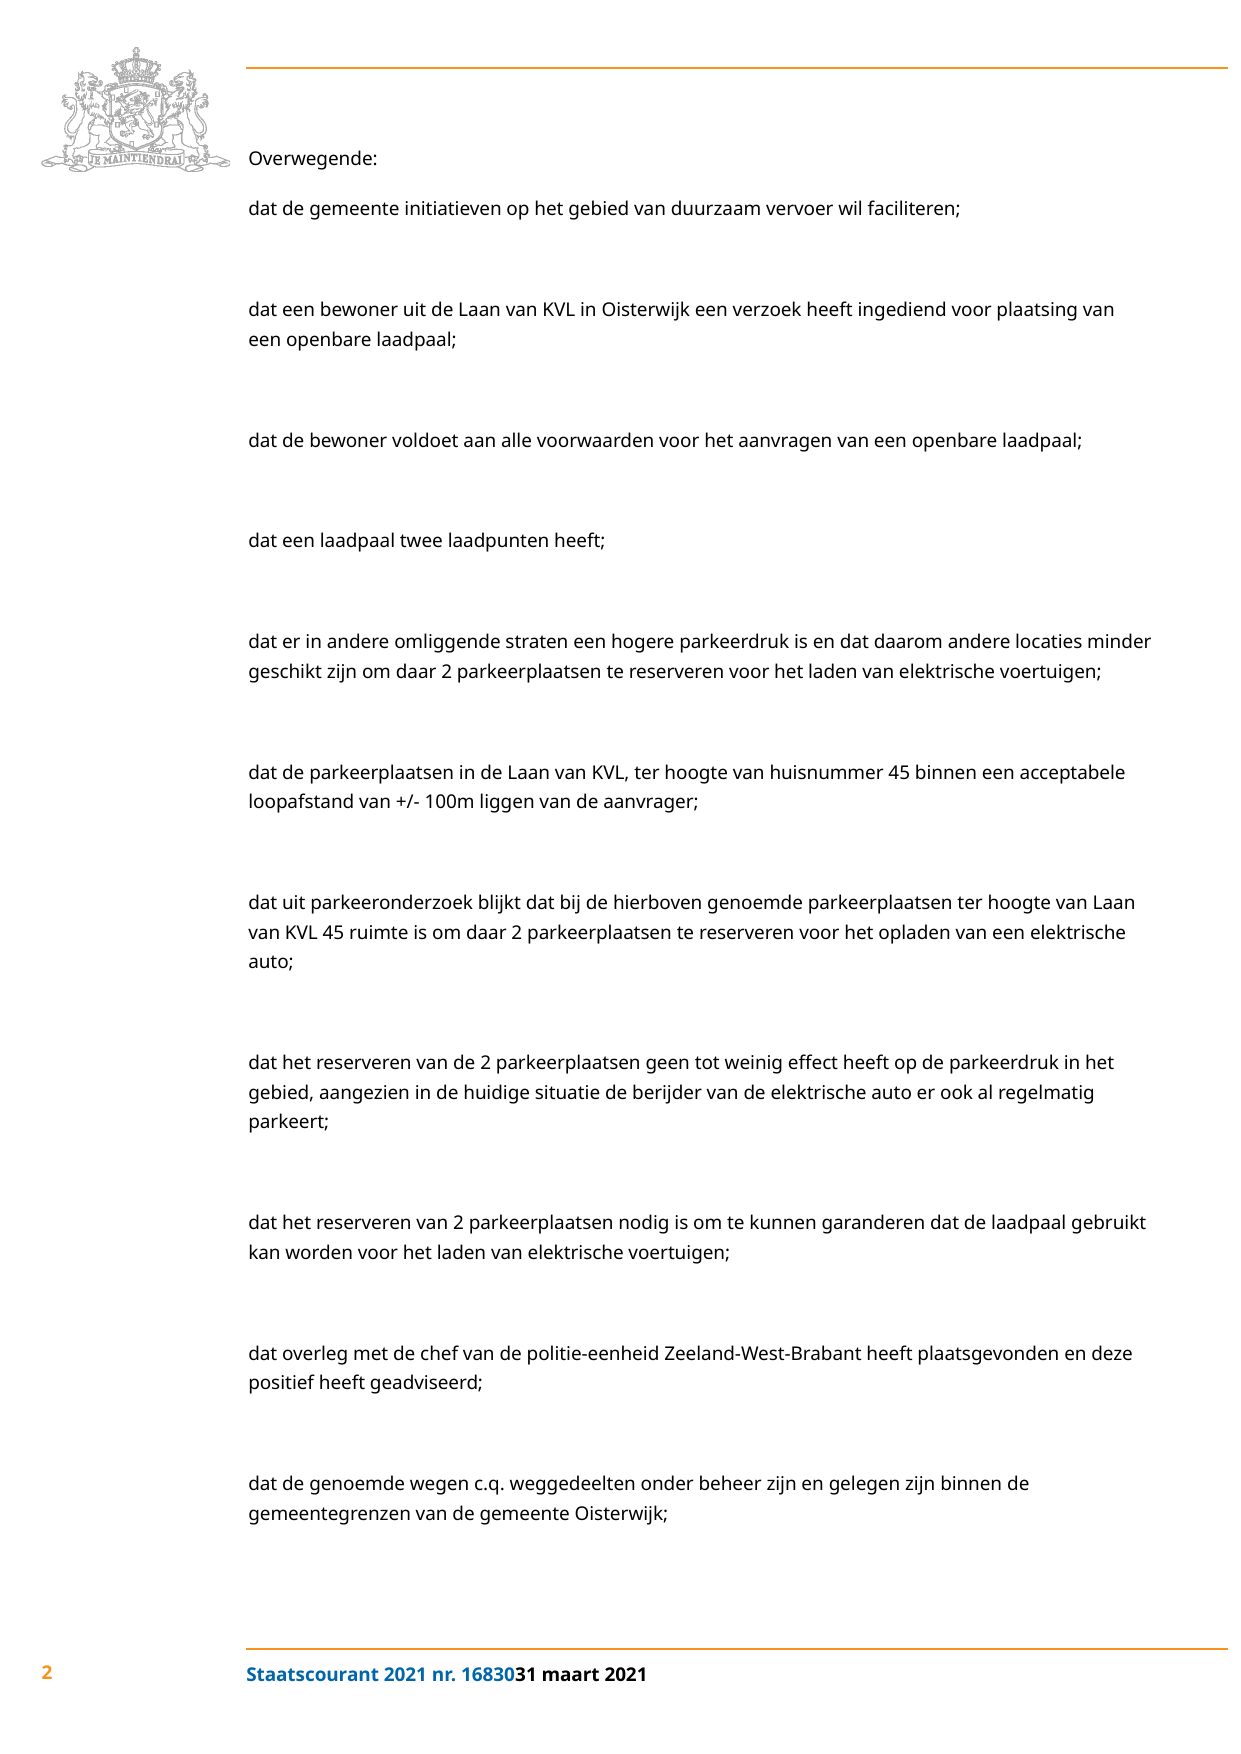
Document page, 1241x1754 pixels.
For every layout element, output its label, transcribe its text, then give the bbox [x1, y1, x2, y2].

text dat een bewoner uit de Laan van KVL in Oisterwijk een verzoek heeft ingediend voor plaatsing van een openbare laadpaal; [248, 296, 1152, 352]
picture [41, 47, 231, 172]
text dat een laadpaal twee laadpunten heeft; [248, 528, 1152, 553]
text dat de bewoner voldoet aan alle voorwaarden voor het aanvragen van een openbare laadpaal; [248, 427, 1152, 453]
text dat er in andere omliggende straten een hogere parkeerdruk is en dat daarom andere locaties minder geschikt zijn om daar 2 parkeerplaatsen te reserveren voor het laden van elektrische voertuigen; [248, 628, 1152, 684]
text dat overleg met de chef van de politie-eenheid Zeeland-West-Brabant heeft plaatsgevonden en deze positief heeft geadviseerd; [248, 1340, 1152, 1395]
text dat het reserveren van 2 parkeerplaatsen nodig is om te kunnen garanderen dat de laadpaal gebruikt kan worden voor het laden van elektrische voertuigen; [248, 1209, 1152, 1265]
text dat uit parkeeronderzoek blijkt dat bij de hierboven genoemde parkeerplaatsen ter hoogte van Laan van KVL 45 ruimte is om daar 2 parkeerplaatsen te reserveren voor het opladen van een elektrische auto; [248, 889, 1152, 974]
text dat de genoemde wegen c.q. weggedeelten onder beheer zijn en gelegen zijn binnen de gemeentegrenzen van de gemeente Oisterwijk; [248, 1470, 1152, 1526]
text dat de gemeente initiatieven op het gebied van duurzaam vervoer wil faciliteren; [248, 196, 1152, 221]
text dat het reserveren van de 2 parkeerplaatsen geen tot weinig effect heeft op de parkeerdruk in het gebied, aangezien in de huidige situatie de berijder van de elektrische auto er ook al regelmatig parkeert; [248, 1049, 1152, 1134]
text Overwegende: [248, 145, 1152, 171]
text dat de parkeerplaatsen in de Laan van KVL, ter hoogte van huisnummer 45 binnen een acceptabele loopafstand van +/- 100m liggen van de aanvrager; [248, 759, 1152, 814]
